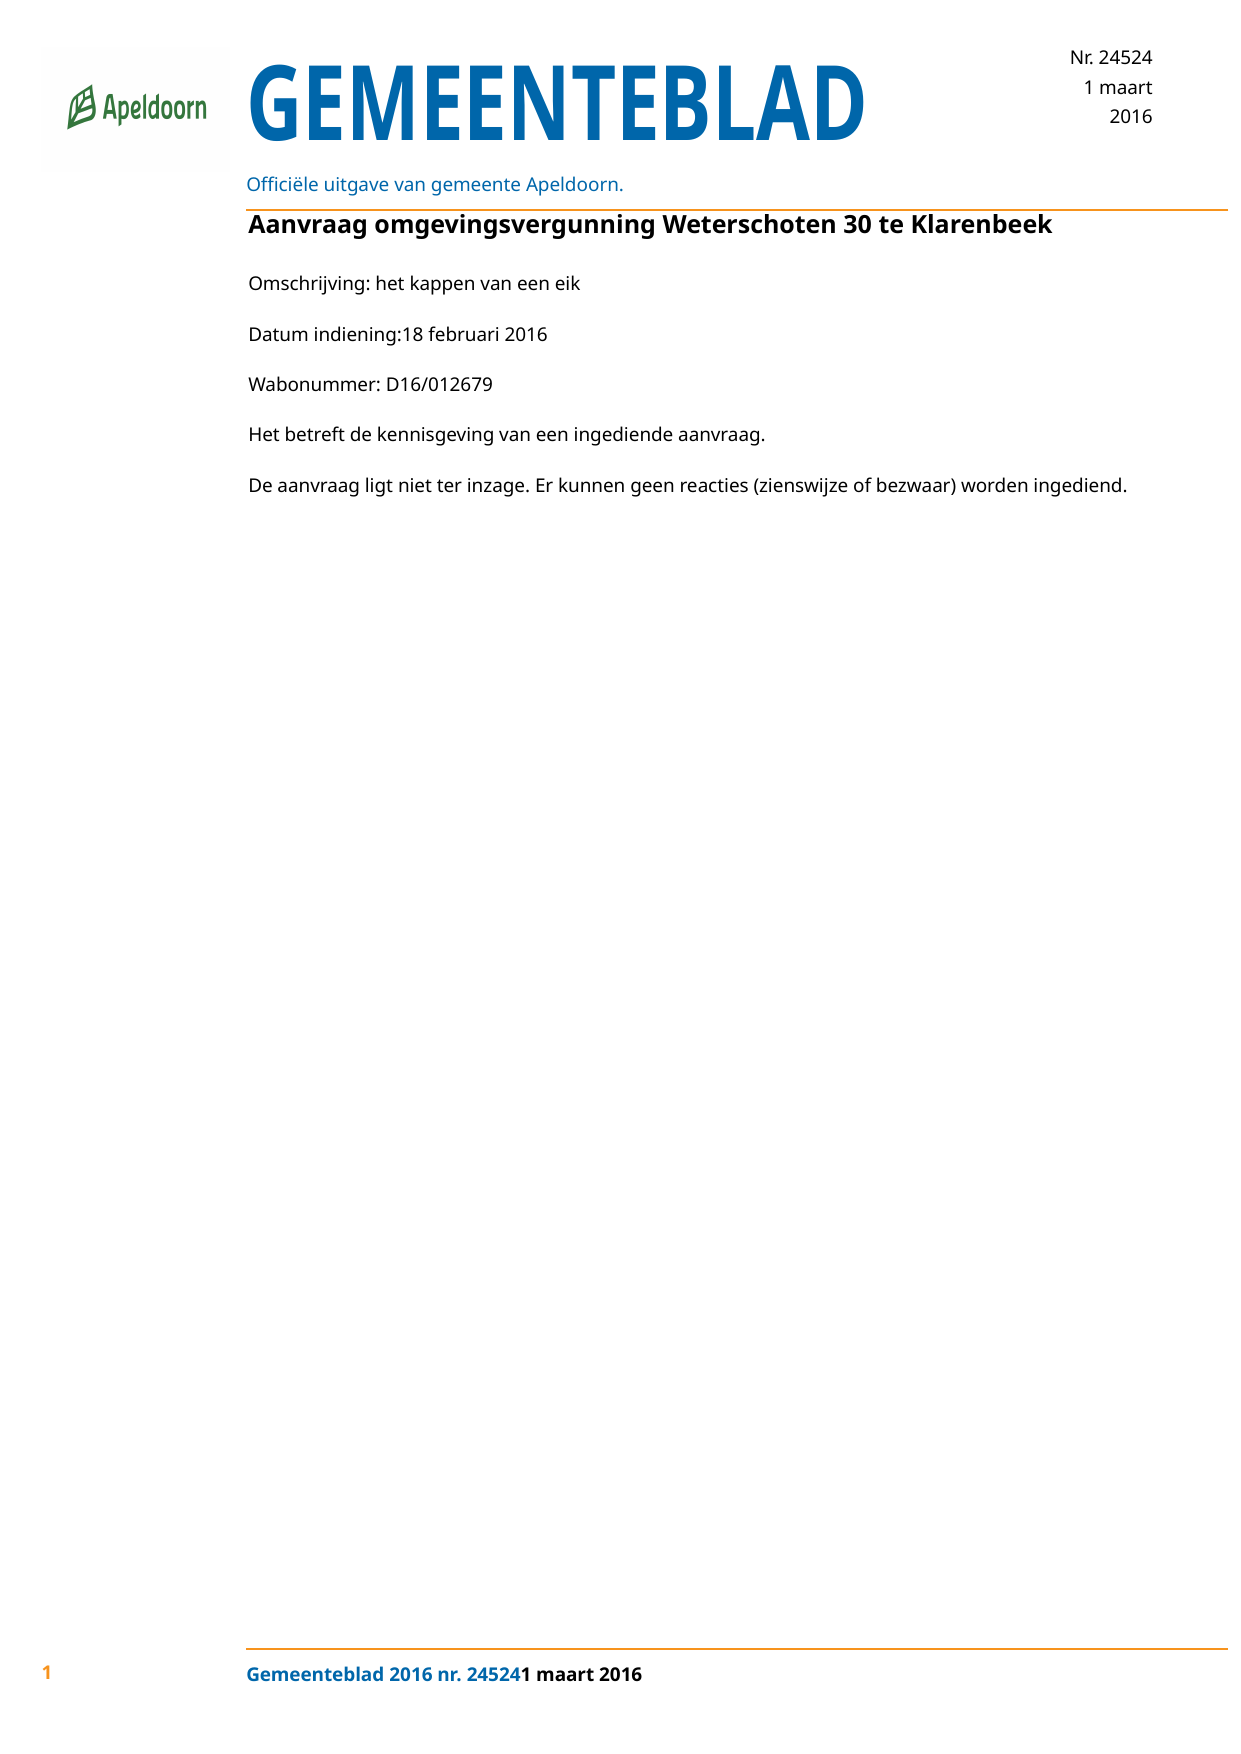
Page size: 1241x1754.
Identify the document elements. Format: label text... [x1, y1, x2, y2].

text Omschrijving: het kappen van een eik [248, 270, 1152, 296]
text De aanvraag ligt niet ter inzage. Er kunnen geen reacties (zienswijze of bezwaar) worden ingediend. [248, 472, 1152, 498]
text Aanvraag omgevingsvergunning Weterschoten 30 te Klarenbeek [248, 211, 1152, 241]
text Wabonummer: D16/012679 [248, 371, 1152, 397]
text Datum indiening:18 februari 2016 [248, 321, 1152, 346]
text Het betreft de kennisgeving van een ingediende aanvraag. [248, 422, 1152, 447]
picture [41, 47, 231, 172]
